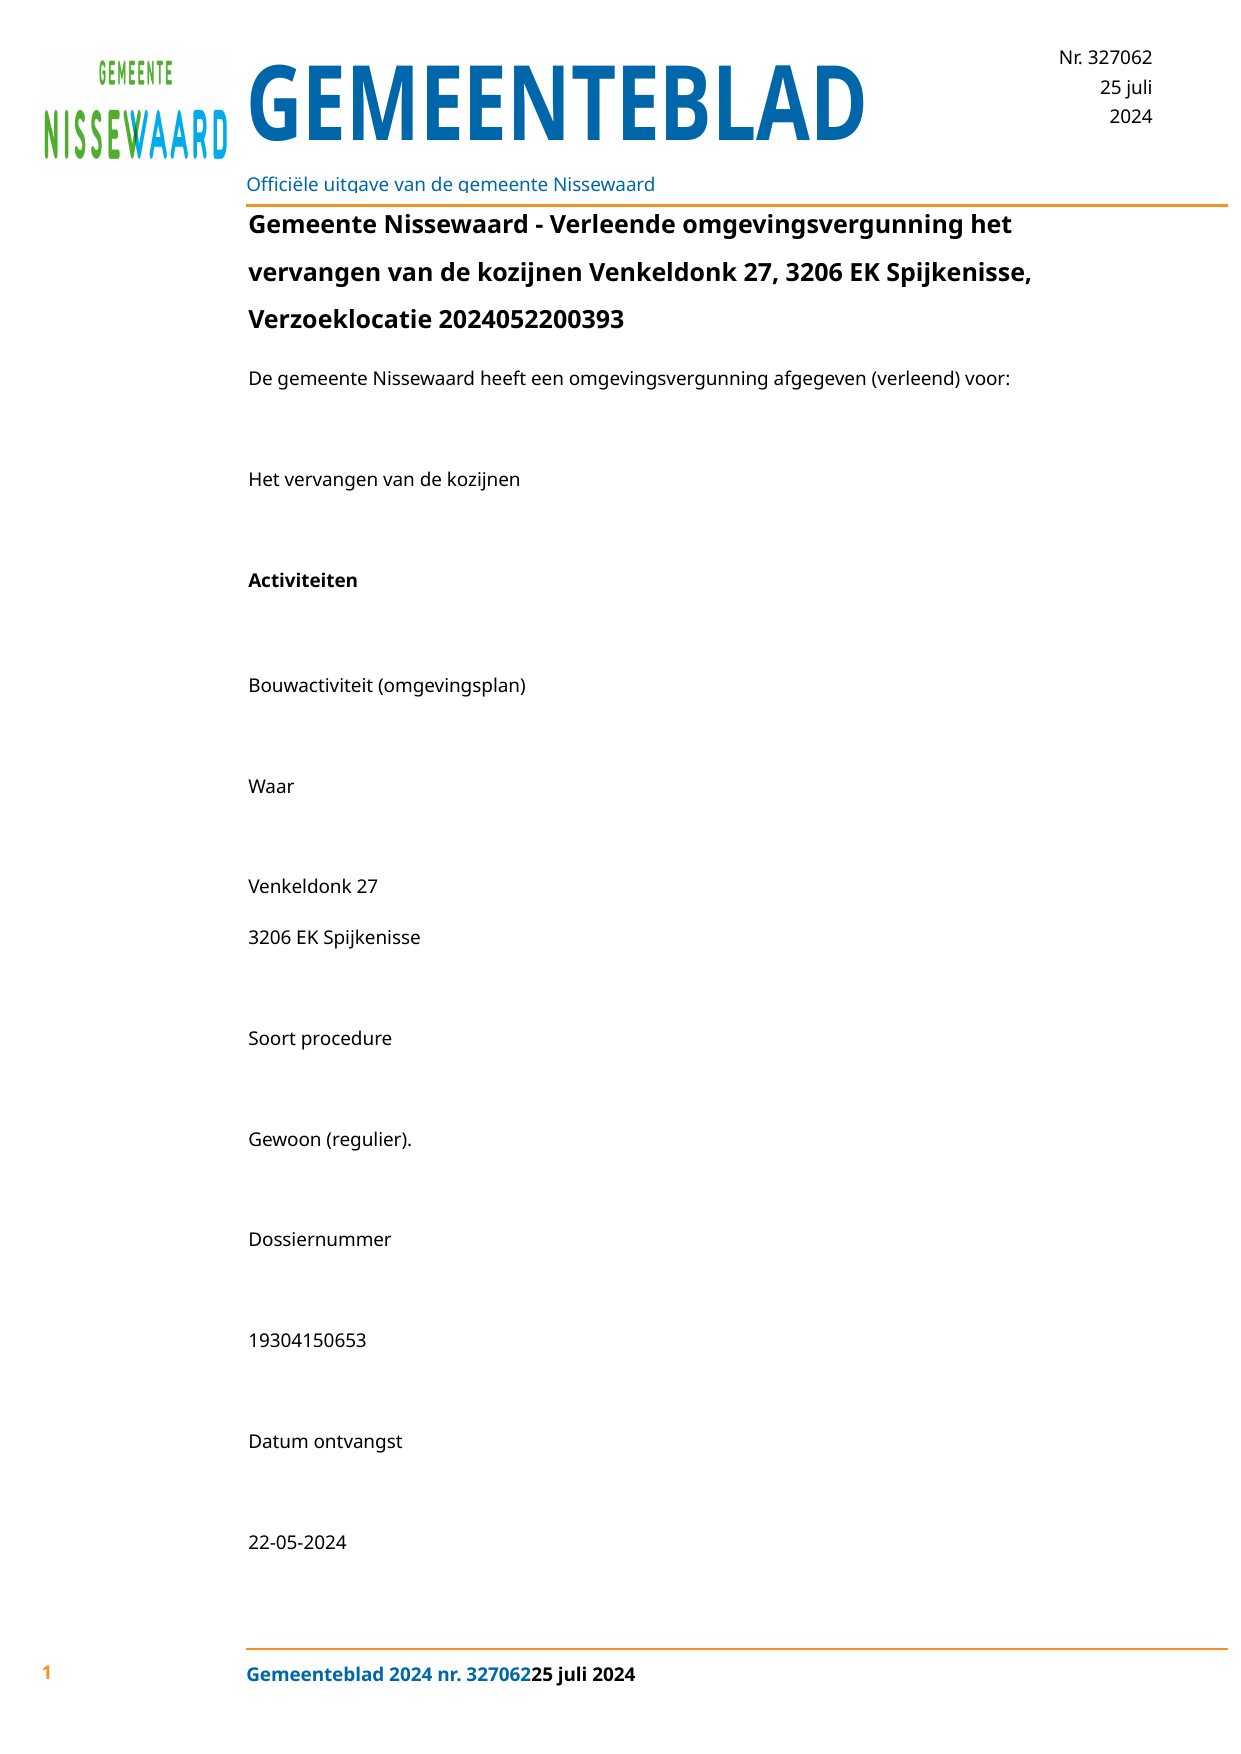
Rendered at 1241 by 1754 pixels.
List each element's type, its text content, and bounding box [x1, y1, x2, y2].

picture [41, 47, 231, 172]
text Soort procedure [248, 1025, 1152, 1051]
text Activiteiten [248, 567, 1152, 593]
text Venkeldonk 27 [248, 874, 1152, 899]
text 19304150653 [248, 1327, 1152, 1353]
text ﻿ [248, 618, 1152, 647]
text Het vervangen van de kozijnen [248, 466, 1152, 492]
text Dossiernummer [248, 1227, 1152, 1252]
text 22-05-2024 [248, 1529, 1152, 1555]
text 3206 EK Spijkenisse [248, 924, 1152, 950]
text Bouwactiviteit (omgevingsplan) [248, 672, 1152, 698]
text Waar [248, 773, 1152, 798]
text Gemeente Nissewaard - Verleende omgevingsvergunning het vervangen van de kozijnen Venkeldonk 27, 3206 EK Spijkenisse, Verzoeklocatie 2024052200393 [248, 207, 1152, 336]
text Datum ontvangst [248, 1428, 1152, 1454]
text De gemeente Nissewaard heeft een omgevingsvergunning afgegeven (verleend) voor: [248, 366, 1152, 391]
text Gewoon (regulier). [248, 1126, 1152, 1151]
